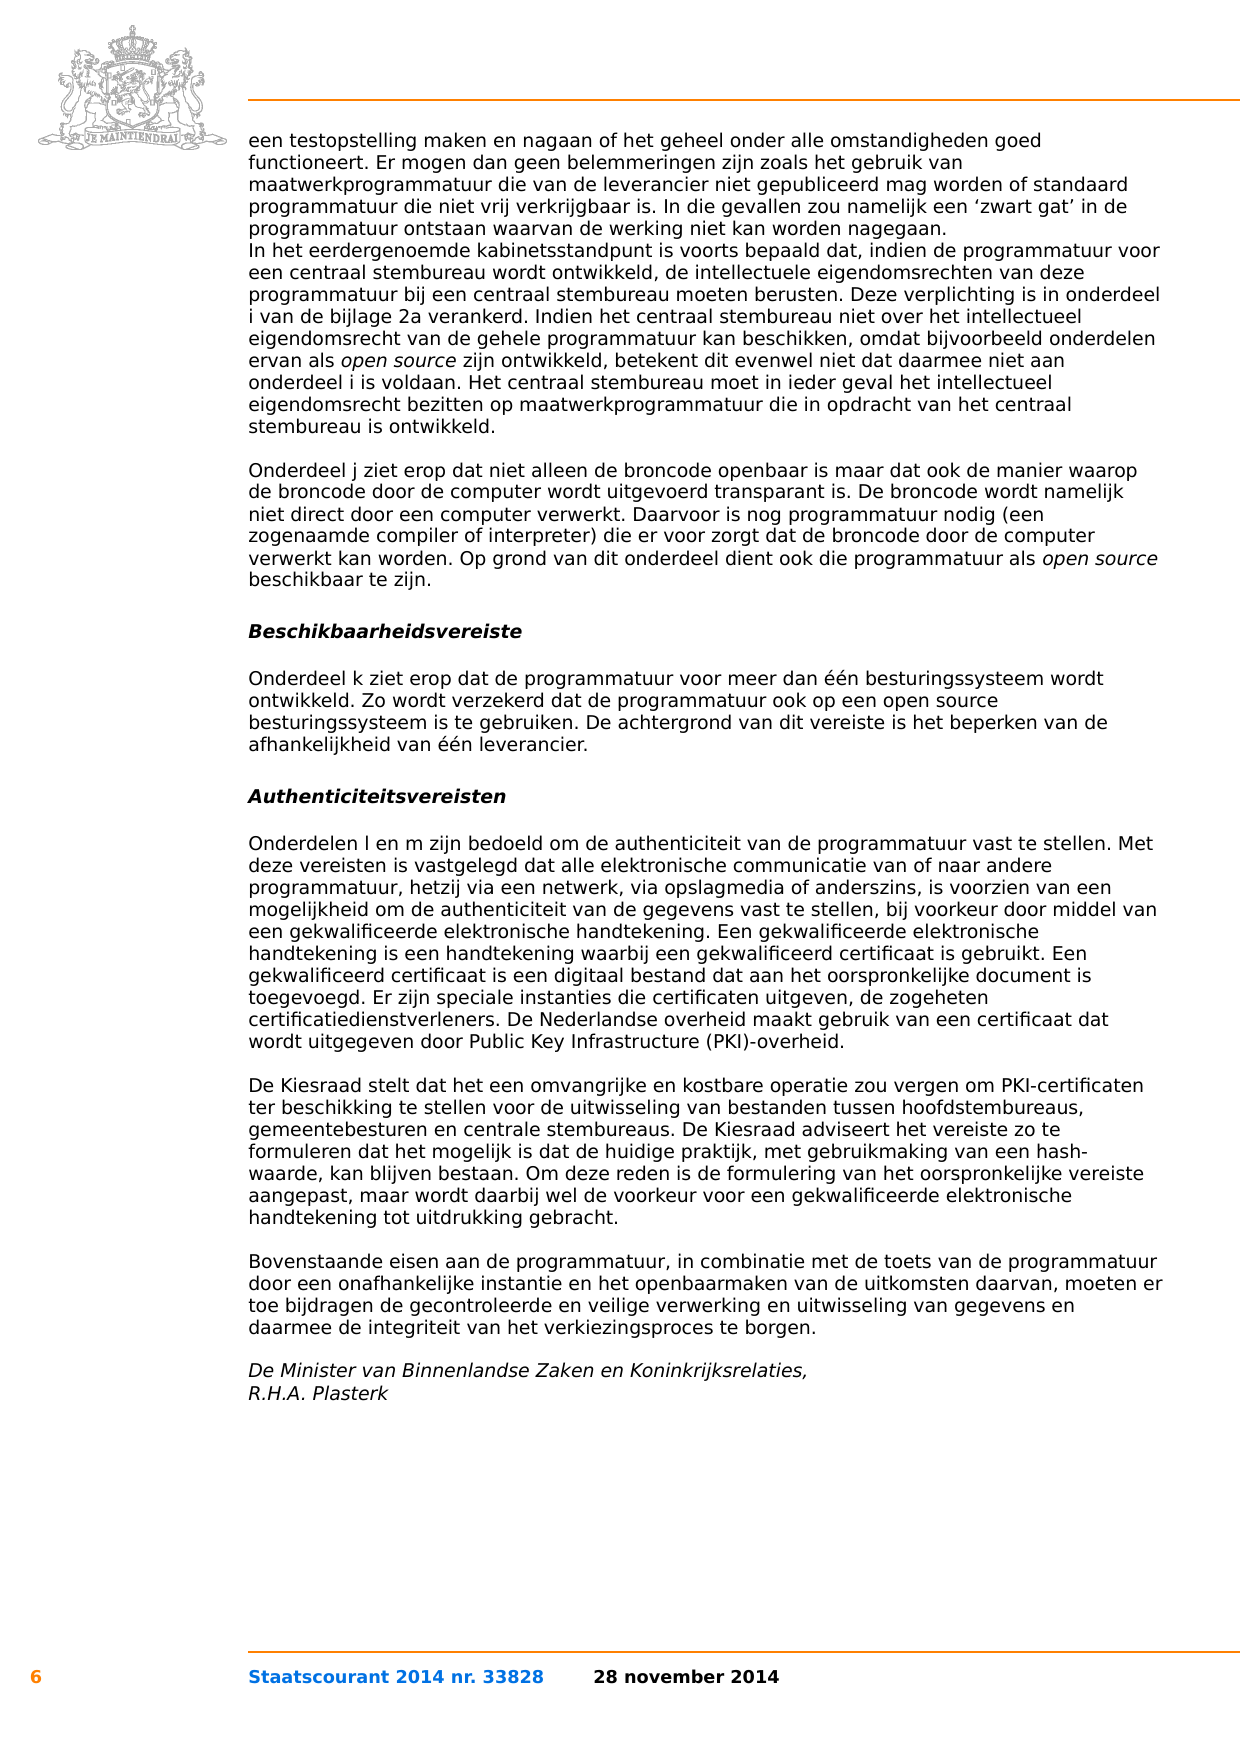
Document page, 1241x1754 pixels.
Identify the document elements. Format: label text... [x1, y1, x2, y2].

text De Kiesraad stelt dat het een omvangrijke en kostbare operatie zou vergen om PKI-certificaten ter beschikking te stellen voor de uitwisseling van bestanden tussen hoofdstembureaus, gemeentebesturen en centrale stembureaus. De Kiesraad adviseert het vereiste zo te formuleren dat het mogelijk is dat de huidige praktijk, met gebruikmaking van een hash-waarde, kan blijven bestaan. Om deze reden is de formulering van het oorspronkelijke vereiste aangepast, maar wordt daarbij wel de voorkeur voor een gekwalificeerde elektronische handtekening tot uitdrukking gebracht. [248, 1075, 1163, 1229]
text In het eerdergenoemde kabinetsstandpunt is voorts bepaald dat, indien de programmatuur voor een centraal stembureau wordt ontwikkeld, de intellectuele eigendomsrechten van deze programmatuur bij een centraal stembureau moeten berusten. Deze verplichting is in onderdeel i van de bijlage 2a verankerd. Indien het centraal stembureau niet over het intellectueel eigendomsrecht van de gehele programmatuur kan beschikken, omdat bijvoorbeeld onderdelen ervan als open source zijn ontwikkeld, betekent dit evenwel niet dat daarmee niet aan onderdeel i is voldaan. Het centraal stembureau moet in ieder geval het intellectueel eigendomsrecht bezitten op maatwerkprogrammatuur die in opdracht van het centraal stembureau is ontwikkeld. [248, 240, 1163, 438]
text Bovenstaande eisen aan de programmatuur, in combinatie met de toets van de programmatuur door een onafhankelijke instantie en het openbaarmaken van de uitkomsten daarvan, moeten er toe bijdragen de gecontroleerde en veilige verwerking en uitwisseling van gegevens en daarmee de integriteit van het verkiezingsproces te borgen. [248, 1251, 1163, 1338]
text De Minister van Binnenlandse Zaken en Koninkrijksrelaties, R.H.A. Plasterk [248, 1360, 1163, 1404]
subtitle Beschikbaarheidsvereiste [248, 621, 1163, 643]
text een testopstelling maken en nagaan of het geheel onder alle omstandigheden goed functioneert. Er mogen dan geen belemmeringen zijn zoals het gebruik van maatwerkprogrammatuur die van de leverancier niet gepubliceerd mag worden of standaard programmatuur die niet vrij verkrijgbaar is. In die gevallen zou namelijk een ‘zwart gat’ in de programmatuur ontstaan waarvan de werking niet kan worden nagegaan. [248, 130, 1163, 240]
text Onderdeel k ziet erop dat de programmatuur voor meer dan één besturingssysteem wordt ontwikkeld. Zo wordt verzekerd dat de programmatuur ook op een open source besturingssysteem is te gebruiken. De achtergrond van dit vereiste is het beperken van de afhankelijkheid van één leverancier. [248, 668, 1163, 756]
subtitle Authenticiteitsvereisten [248, 786, 1163, 808]
text Onderdelen l en m zijn bedoeld om de authenticiteit van de programmatuur vast te stellen. Met deze vereisten is vastgelegd dat alle elektronische communicatie van of naar andere programmatuur, hetzij via een netwerk, via opslagmedia of anderszins, is voorzien van een mogelijkheid om de authenticiteit van de gegevens vast te stellen, bij voorkeur door middel van een gekwalificeerde elektronische handtekening. Een gekwalificeerde elektronische handtekening is een handtekening waarbij een gekwalificeerd certificaat is gebruikt. Een gekwalificeerd certificaat is een digitaal bestand dat aan het oorspronkelijke document is toegevoegd. Er zijn speciale instanties die certificaten uitgeven, de zogeheten certificatiedienstverleners. De Nederlandse overheid maakt gebruik van een certificaat dat wordt uitgegeven door Public Key Infrastructure (PKI)-overheid. [248, 833, 1163, 1053]
picture [38, 25, 227, 150]
text Onderdeel j ziet erop dat niet alleen de broncode openbaar is maar dat ook de manier waarop de broncode door de computer wordt uitgevoerd transparant is. De broncode wordt namelijk niet direct door een computer verwerkt. Daarvoor is nog programmatuur nodig (een zogenaamde compiler of interpreter) die er voor zorgt dat de broncode door de computer verwerkt kan worden. Op grond van dit onderdeel dient ook die programmatuur als open source beschikbaar te zijn. [248, 459, 1163, 591]
